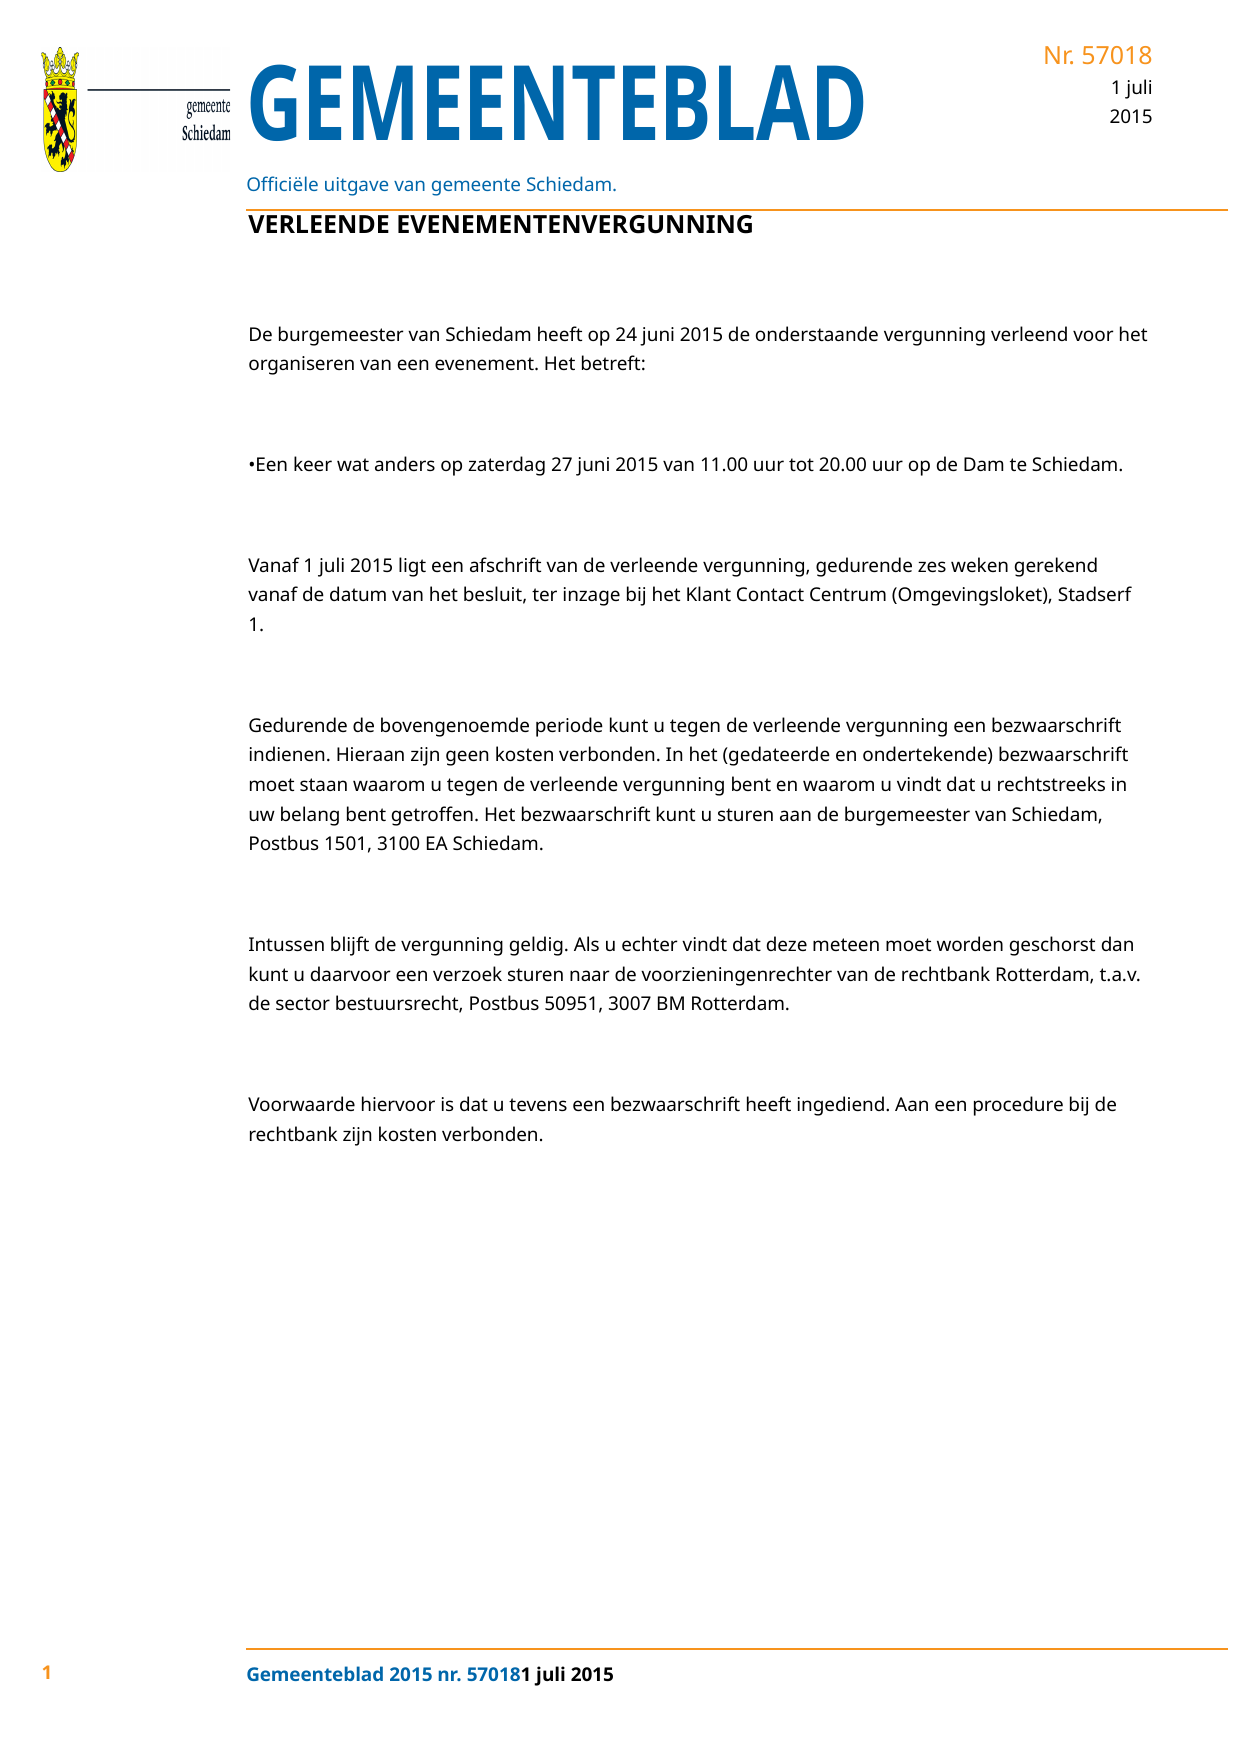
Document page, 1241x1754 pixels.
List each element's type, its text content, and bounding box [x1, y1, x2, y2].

text Vanaf 1 juli 2015 ligt een afschrift van de verleende vergunning, gedurende zes weken gerekend vanaf de datum van het besluit, ter inzage bij het Klant Contact Centrum (Omgevingsloket), Stadserf 1. [248, 552, 1152, 637]
text Gedurende de bovengenoemde periode kunt u tegen de verleende vergunning een bezwaarschrift indienen. Hieraan zijn geen kosten verbonden. In het (gedateerde en ondertekende) bezwaarschrift moet staan waarom u tegen de verleende vergunning bent en waarom u vindt dat u rechtstreeks in uw belang bent getroffen. Het bezwaarschrift kunt u sturen aan de burgemeester van Schiedam, Postbus 1501, 3100 EA Schiedam. [248, 712, 1152, 856]
text Voorwaarde hiervoor is dat u tevens een bezwaarschrift heeft ingediend. Aan een procedure bij de rechtbank zijn kosten verbonden. [248, 1091, 1152, 1146]
text De burgemeester van Schiedam heeft op 24 juni 2015 de onderstaande vergunning verleend voor het organiseren van een evenement. Het betreft: [248, 321, 1152, 376]
text VERLEENDE EVENEMENTENVERGUNNING [248, 211, 1152, 241]
text Intussen blijft de vergunning geldig. Als u echter vindt dat deze meteen moet worden geschorst dan kunt u daarvoor een verzoek sturen naar de voorzieningenrechter van de rechtbank Rotterdam, t.a.v. de sector bestuursrecht, Postbus 50951, 3007 BM Rotterdam. [248, 931, 1152, 1016]
text •Een keer wat anders op zaterdag 27 juni 2015 van 11.00 uur tot 20.00 uur op de Dam te Schiedam. [248, 451, 1152, 477]
picture [41, 47, 231, 172]
